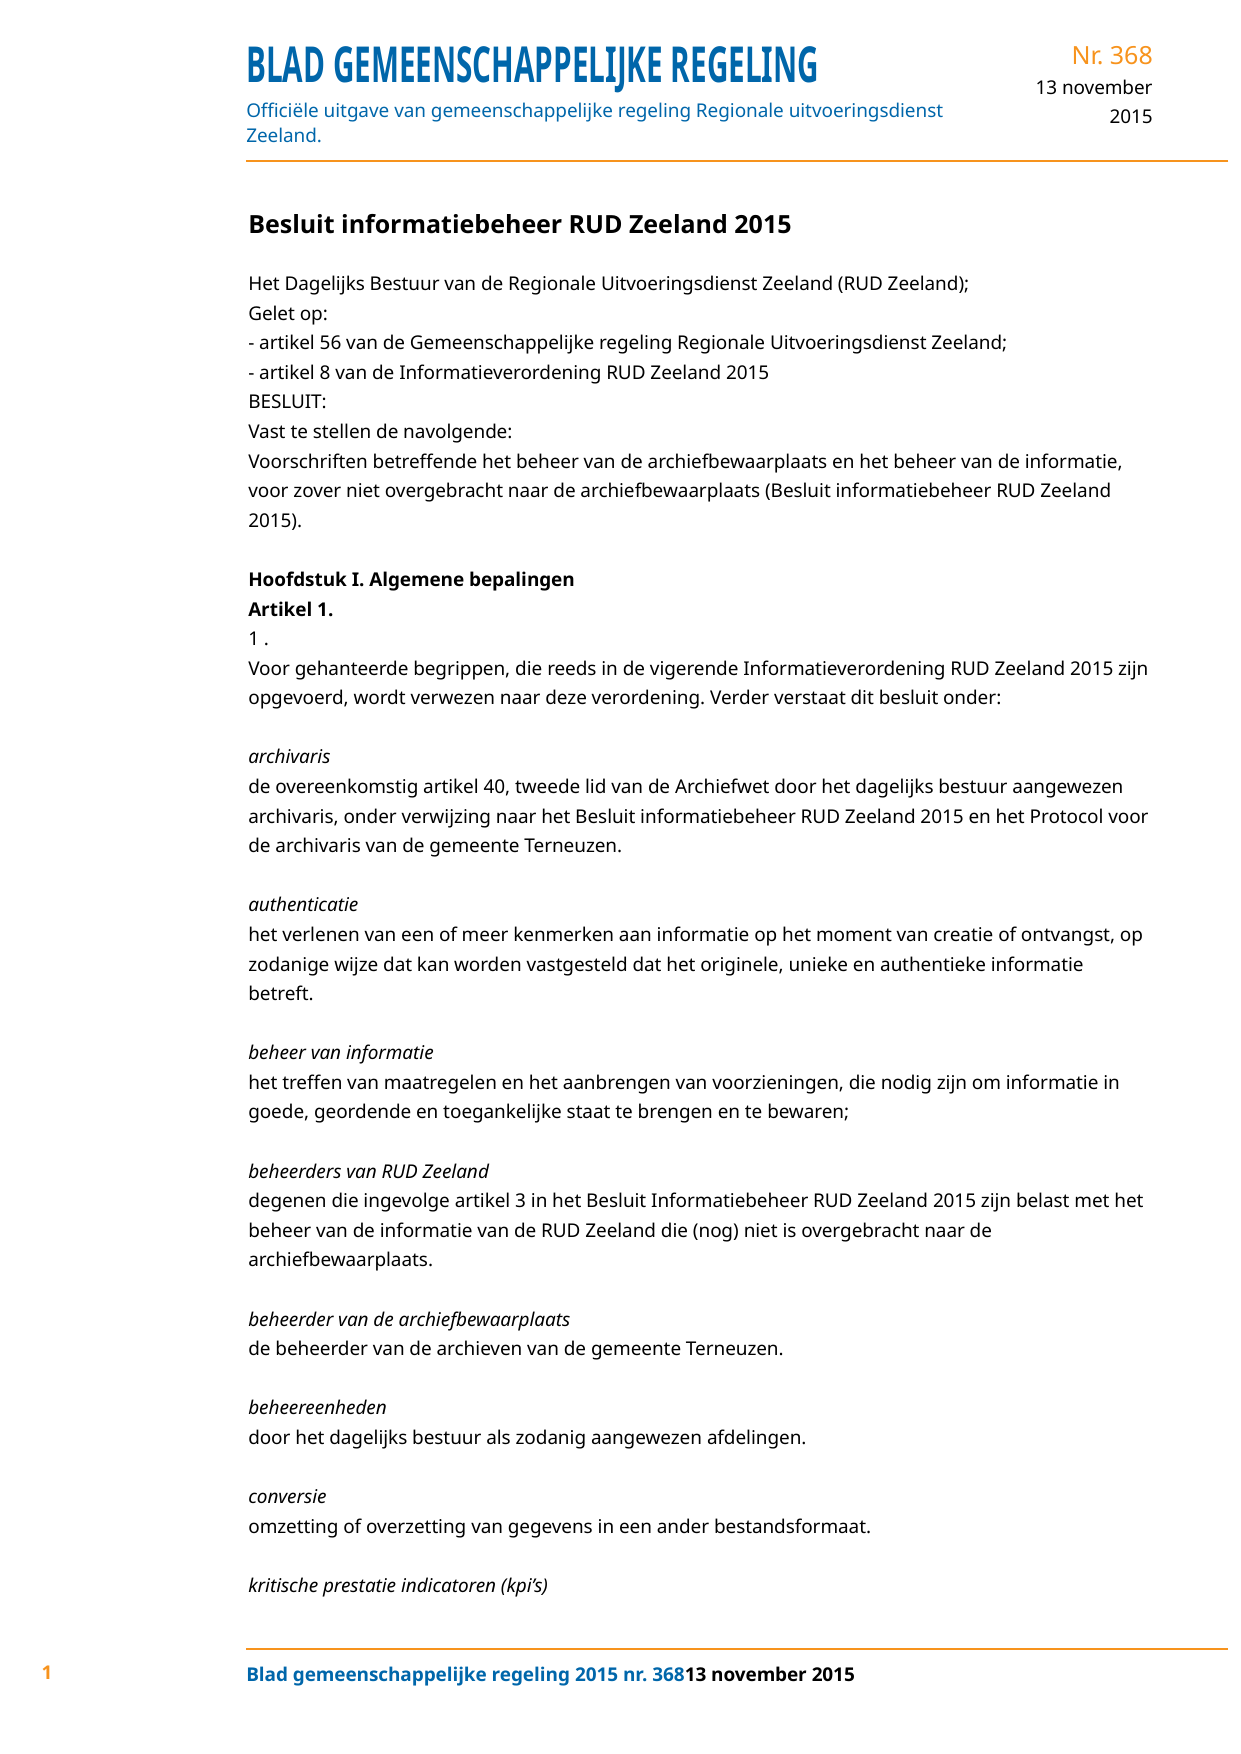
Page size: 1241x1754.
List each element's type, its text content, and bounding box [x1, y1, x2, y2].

text Artikel 1. [248, 596, 1152, 621]
picture [41, 47, 231, 172]
text beheer van informatie [248, 1039, 1152, 1065]
text door het dagelijks bestuur als zodanig aangewezen afdelingen. [248, 1424, 1152, 1450]
text BESLUIT: [248, 389, 1152, 414]
text beheerders van RUD Zeeland [248, 1158, 1152, 1183]
text Het Dagelijks Bestuur van de Regionale Uitvoeringsdienst Zeeland (RUD Zeeland); [248, 270, 1152, 296]
text Voorschriften betreffende het beheer van de archiefbewaarplaats en het beheer van de informatie, voor zover niet overgebracht naar de archiefbewaarplaats (Besluit informatiebeheer RUD Zeeland 2015). [248, 448, 1152, 533]
text Vast te stellen de navolgende: [248, 418, 1152, 444]
text Besluit informatiebeheer RUD Zeeland 2015 [248, 207, 1152, 241]
text degenen die ingevolge artikel 3 in het Besluit Informatiebeheer RUD Zeeland 2015 zijn belast met het beheer van de informatie van de RUD Zeeland die (nog) niet is overgebracht naar de archiefbewaarplaats. [248, 1187, 1152, 1272]
text archivaris [248, 744, 1152, 769]
text conversie [248, 1483, 1152, 1509]
text Hoofdstuk I. Algemene bepalingen [248, 566, 1152, 592]
text het treffen van maatregelen en het aanbrengen van voorzieningen, die nodig zijn om informatie in goede, geordende en toegankelijke staat te brengen en te bewaren; [248, 1069, 1152, 1124]
text - artikel 8 van de Informatieverordening RUD Zeeland 2015 [248, 359, 1152, 385]
text omzetting of overzetting van gegevens in een ander bestandsformaat. [248, 1513, 1152, 1538]
text beheereenheden [248, 1394, 1152, 1420]
text 1 . [248, 625, 1152, 651]
text de overeenkomstig artikel 40, tweede lid van de Archiefwet door het dagelijks bestuur aangewezen archivaris, onder verwijzing naar het Besluit informatiebeheer RUD Zeeland 2015 en het Protocol voor de archivaris van de gemeente Terneuzen. [248, 773, 1152, 858]
text beheerder van de archiefbewaarplaats [248, 1306, 1152, 1331]
text kritische prestatie indicatoren (kpi’s) [248, 1572, 1152, 1598]
text - artikel 56 van de Gemeenschappelijke regeling Regionale Uitvoeringsdienst Zeeland; [248, 329, 1152, 355]
text authenticatie [248, 892, 1152, 917]
text Gelet op: [248, 300, 1152, 326]
text Voor gehanteerde begrippen, die reeds in de vigerende Informatieverordening RUD Zeeland 2015 zijn opgevoerd, wordt verwezen naar deze verordening. Verder verstaat dit besluit onder: [248, 655, 1152, 710]
text de beheerder van de archieven van de gemeente Terneuzen. [248, 1335, 1152, 1361]
text het verlenen van een of meer kenmerken aan informatie op het moment van creatie of ontvangst, op zodanige wijze dat kan worden vastgesteld dat het originele, unieke en authentieke informatie betreft. [248, 921, 1152, 1006]
